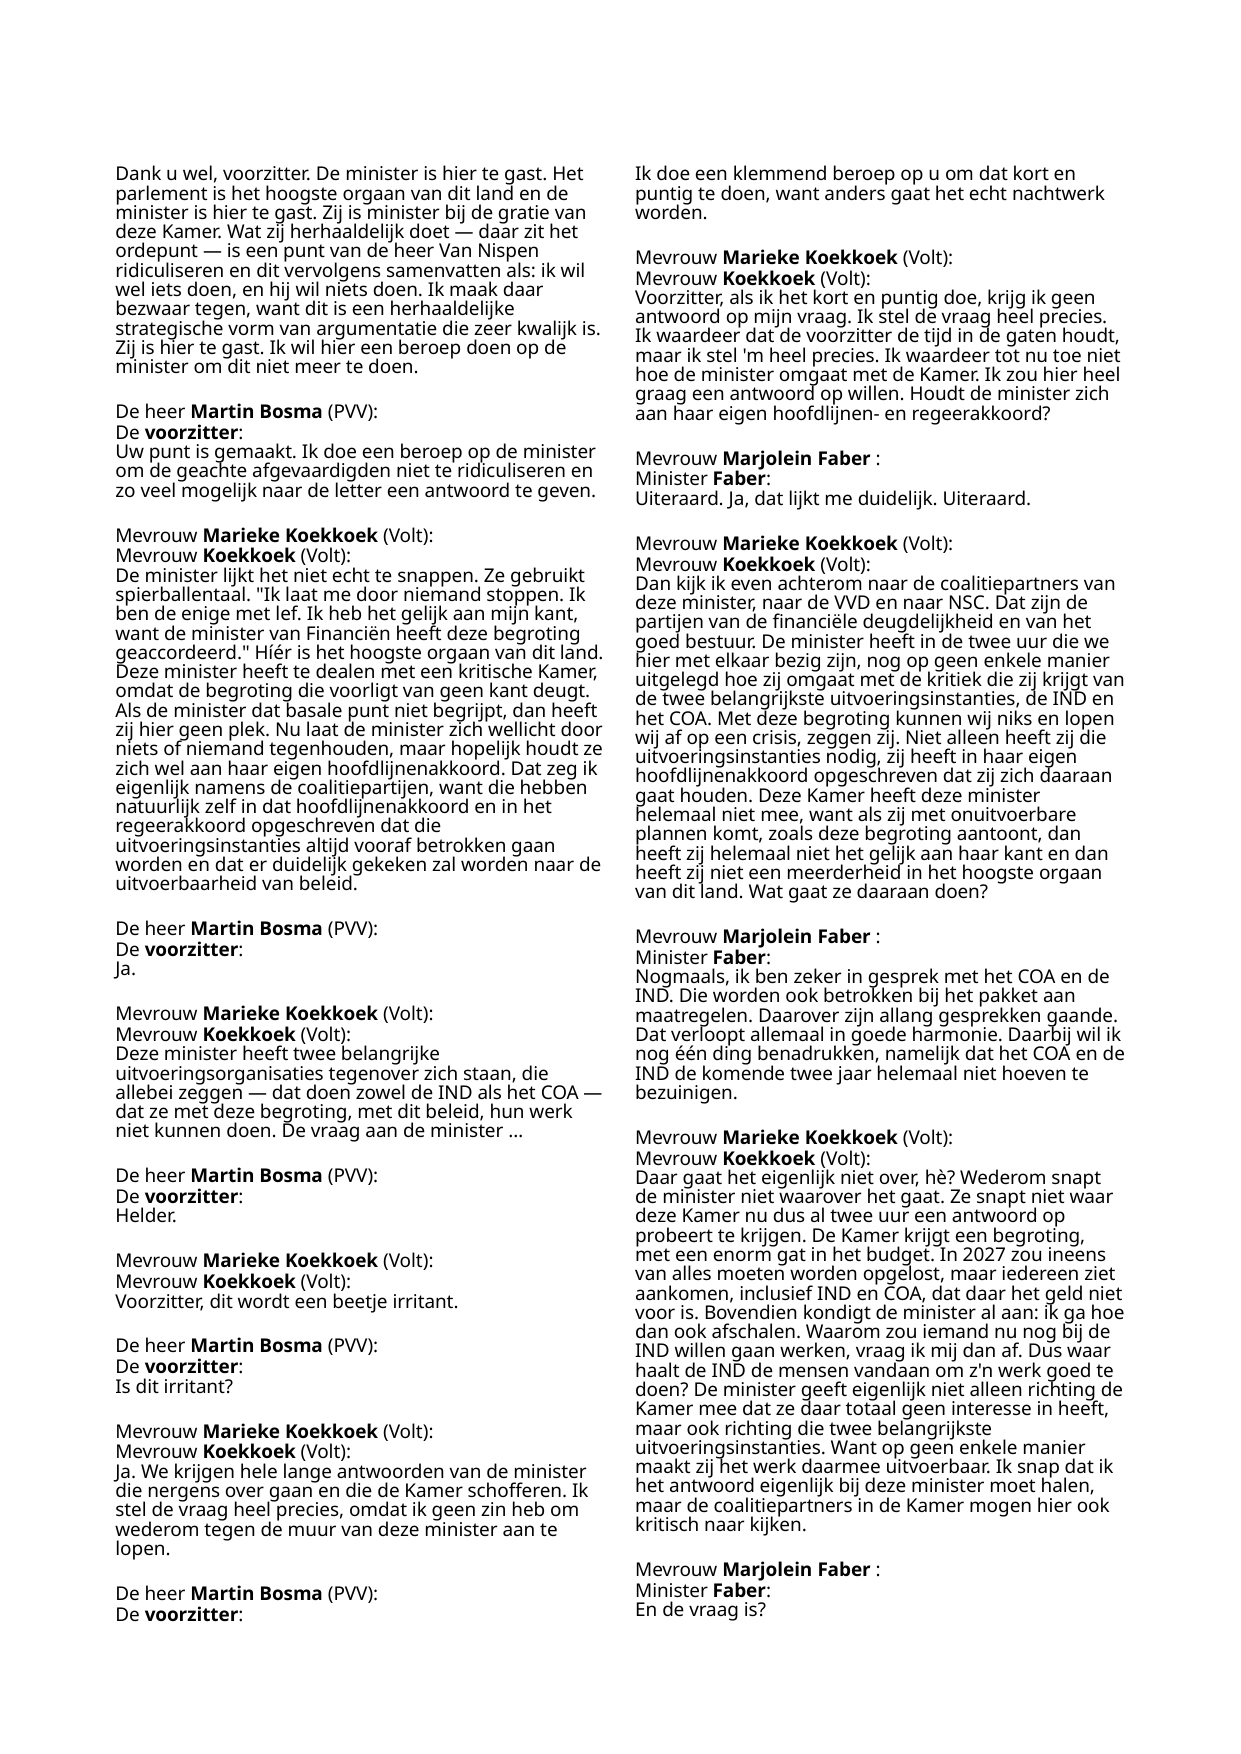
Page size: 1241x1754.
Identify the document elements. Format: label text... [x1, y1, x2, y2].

text Mevrouw Marieke Koekkoek (Volt): [115, 1000, 605, 1026]
text De heer Martin Bosma (PVV): [115, 398, 605, 424]
text Mevrouw Koekkoek (Volt): [115, 1443, 605, 1463]
text Mevrouw Koekkoek (Volt): [635, 270, 1125, 289]
text Ik doe een klemmend beroep op u om dat kort en puntig te doen, want anders gaat het echt nachtwerk worden. [635, 165, 1125, 223]
text Voorzitter, dit wordt een beetje irritant. [115, 1293, 605, 1312]
text Mevrouw Marjolein Faber : [635, 445, 1125, 470]
text De voorzitter: [115, 1358, 605, 1378]
text Is dit irritant? [115, 1378, 605, 1397]
text Minister Faber: [635, 470, 1125, 490]
text Ja. We krijgen hele lange antwoorden van de minister die nergens over gaan en die de Kamer schofferen. Ik stel de vraag heel precies, omdat ik geen zin heb om wederom tegen de muur van deze minister aan te lopen. [115, 1463, 605, 1559]
text Mevrouw Koekkoek (Volt): [115, 1273, 605, 1293]
text De voorzitter: [115, 1606, 605, 1625]
text Mevrouw Koekkoek (Volt): [635, 556, 1125, 575]
text En de vraag is? [635, 1601, 1125, 1620]
text De voorzitter: [115, 424, 605, 443]
text Daar gaat het eigenlijk niet over, hè? Wederom snapt de minister niet waarover het gaat. Ze snapt niet waar deze Kamer nu dus al twee uur een antwoord op probeert te krijgen. De Kamer krijgt een begroting, met een enorm gat in het budget. In 2027 zou ineens van alles moeten worden opgelost, maar iedereen ziet aankomen, inclusief IND en COA, dat daar het geld niet voor is. Bovendien kondigt de minister al aan: ik ga hoe dan ook afschalen. Waarom zou iemand nu nog bij de IND willen gaan werken, vraag ik mij dan af. Dus waar haalt de IND de mensen vandaan om z'n werk goed te doen? De minister geeft eigenlijk niet alleen richting de Kamer mee dat ze daar totaal geen interesse in heeft, maar ook richting die twee belangrijkste uitvoeringsinstanties. Want op geen enkele manier maakt zij het werk daarmee uitvoerbaar. Ik snap dat ik het antwoord eigenlijk bij deze minister moet halen, maar de coalitiepartners in de Kamer mogen hier ook kritisch naar kijken. [635, 1169, 1125, 1535]
text Dank u wel, voorzitter. De minister is hier te gast. Het parlement is het hoogste orgaan van dit land en de minister is hier te gast. Zij is minister bij de gratie van deze Kamer. Wat zij herhaaldelijk doet — daar zit het ordepunt — is een punt van de heer Van Nispen ridiculiseren en dit vervolgens samenvatten als: ik wil wel iets doen, en hij wil niets doen. Ik maak daar bezwaar tegen, want dit is een herhaaldelijke strategische vorm van argumentatie die zeer kwalijk is. Zij is hier te gast. Ik wil hier een beroep doen op de minister om dit niet meer te doen. [115, 165, 605, 377]
text Mevrouw Marieke Koekkoek (Volt): [635, 244, 1125, 270]
text Minister Faber: [635, 949, 1125, 968]
text De heer Martin Bosma (PVV): [115, 915, 605, 941]
text Mevrouw Marieke Koekkoek (Volt): [635, 530, 1125, 556]
text Helder. [115, 1207, 605, 1227]
text De voorzitter: [115, 941, 605, 960]
text Deze minister heeft twee belangrijke uitvoeringsorganisaties tegenover zich staan, die allebei zeggen — dat doen zowel de IND als het COA — dat ze met deze begroting, met dit beleid, hun werk niet kunnen doen. De vraag aan de minister … [115, 1045, 605, 1142]
text De heer Martin Bosma (PVV): [115, 1333, 605, 1358]
text Uiteraard. Ja, dat lijkt me duidelijk. Uiteraard. [635, 490, 1125, 509]
text Mevrouw Koekkoek (Volt): [115, 1026, 605, 1045]
text Minister Faber: [635, 1582, 1125, 1601]
text De heer Martin Bosma (PVV): [115, 1580, 605, 1606]
text Mevrouw Marieke Koekkoek (Volt): [115, 522, 605, 547]
text Mevrouw Marieke Koekkoek (Volt): [115, 1248, 605, 1273]
text Uw punt is gemaakt. Ik doe een beroep op de minister om de geachte afgevaardigden niet te ridiculiseren en zo veel mogelijk naar de letter een antwoord te geven. [115, 443, 605, 501]
text Mevrouw Koekkoek (Volt): [635, 1150, 1125, 1169]
text Ja. [115, 960, 605, 979]
text De voorzitter: [115, 1188, 605, 1207]
text Mevrouw Marjolein Faber : [635, 1556, 1125, 1582]
text Dan kijk ik even achterom naar de coalitiepartners van deze minister, naar de VVD en naar NSC. Dat zijn de partijen van de financiële deugdelijkheid en van het goed bestuur. De minister heeft in de twee uur die we hier met elkaar bezig zijn, nog op geen enkele manier uitgelegd hoe zij omgaat met de kritiek die zij krijgt van de twee belangrijkste uitvoeringsinstanties, de IND en het COA. Met deze begroting kunnen wij niks en lopen wij af op een crisis, zeggen zij. Niet alleen heeft zij die uitvoeringsinstanties nodig, zij heeft in haar eigen hoofdlijnenakkoord opgeschreven dat zij zich daaraan gaat houden. Deze Kamer heeft deze minister helemaal niet mee, want als zij met onuitvoerbare plannen komt, zoals deze begroting aantoont, dan heeft zij helemaal niet het gelijk aan haar kant en dan heeft zij niet een meerderheid in het hoogste orgaan van dit land. Wat gaat ze daaraan doen? [635, 575, 1125, 902]
text Nogmaals, ik ben zeker in gesprek met het COA en de IND. Die worden ook betrokken bij het pakket aan maatregelen. Daarover zijn allang gesprekken gaande. Dat verloopt allemaal in goede harmonie. Daarbij wil ik nog één ding benadrukken, namelijk dat het COA en de IND de komende twee jaar helemaal niet hoeven te bezuinigen. [635, 968, 1125, 1103]
text Mevrouw Marieke Koekkoek (Volt): [115, 1418, 605, 1443]
text De minister lijkt het niet echt te snappen. Ze gebruikt spierballentaal. "Ik laat me door niemand stoppen. Ik ben de enige met lef. Ik heb het gelijk aan mijn kant, want de minister van Financiën heeft deze begroting geaccordeerd." Híér is het hoogste orgaan van dit land. Deze minister heeft te dealen met een kritische Kamer, omdat de begroting die voorligt van geen kant deugt. Als de minister dat basale punt niet begrijpt, dan heeft zij hier geen plek. Nu laat de minister zich wellicht door niets of niemand tegenhouden, maar hopelijk houdt ze zich wel aan haar eigen hoofdlijnenakkoord. Dat zeg ik eigenlijk namens de coalitiepartijen, want die hebben natuurlijk zelf in dat hoofdlijnenakkoord en in het regeerakkoord opgeschreven dat die uitvoeringsinstanties altijd vooraf betrokken gaan worden en dat er duidelijk gekeken zal worden naar de uitvoerbaarheid van beleid. [115, 567, 605, 894]
text Mevrouw Marjolein Faber : [635, 923, 1125, 949]
text Mevrouw Koekkoek (Volt): [115, 547, 605, 567]
text Mevrouw Marieke Koekkoek (Volt): [635, 1124, 1125, 1150]
text Voorzitter, als ik het kort en puntig doe, krijg ik geen antwoord op mijn vraag. Ik stel de vraag heel precies. Ik waardeer dat de voorzitter de tijd in de gaten houdt, maar ik stel 'm heel precies. Ik waardeer tot nu toe niet hoe de minister omgaat met de Kamer. Ik zou hier heel graag een antwoord op willen. Houdt de minister zich aan haar eigen hoofdlijnen- en regeerakkoord? [635, 289, 1125, 424]
text De heer Martin Bosma (PVV): [115, 1162, 605, 1188]
